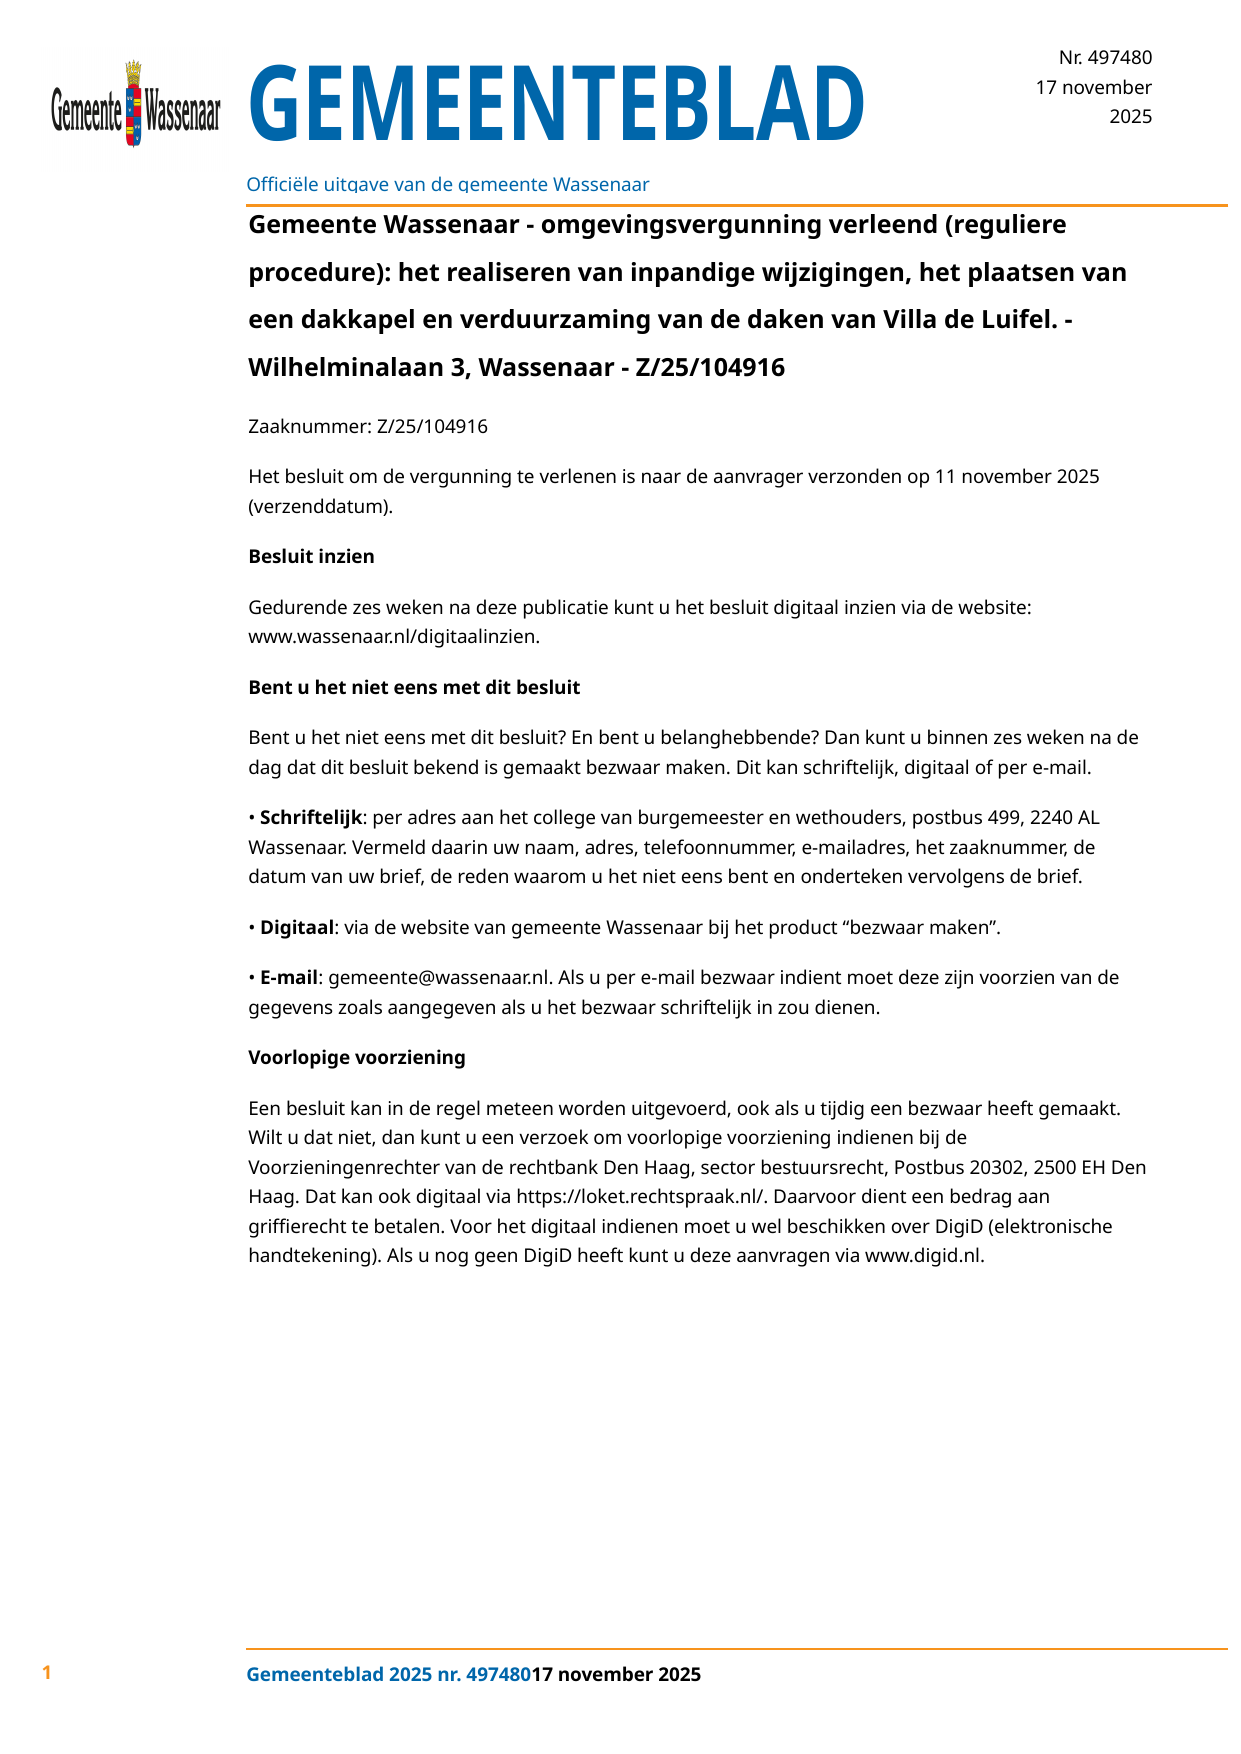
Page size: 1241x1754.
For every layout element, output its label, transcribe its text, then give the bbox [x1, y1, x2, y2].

text Gemeente Wassenaar - omgevingsvergunning verleend (reguliere procedure): het realiseren van inpandige wijzigingen, het plaatsen van een dakkapel en verduurzaming van de daken van Villa de Luifel. - Wilhelminalaan 3, Wassenaar - Z/25/104916 [248, 207, 1152, 384]
picture [41, 47, 231, 172]
text • E-mail: gemeente@wassenaar.nl. Als u per e-mail bezwaar indient moet deze zijn voorzien van de gegevens zoals aangegeven als u het bezwaar schriftelijk in zou dienen. [248, 964, 1152, 1020]
text Gedurende zes weken na deze publicatie kunt u het besluit digitaal inzien via de website: www.wassenaar.nl/digitaalinzien. [248, 594, 1152, 649]
text • Schriftelijk: per adres aan het college van burgemeester en wethouders, postbus 499, 2240 AL Wassenaar. Vermeld daarin uw naam, adres, telefoonnummer, e-mailadres, het zaaknummer, de datum van uw brief, de reden waarom u het niet eens bent en onderteken vervolgens de brief. [248, 804, 1152, 889]
text • Digitaal: via de website van gemeente Wassenaar bij het product “bezwaar maken”. [248, 914, 1152, 940]
text Bent u het niet eens met dit besluit [248, 674, 1152, 700]
text Voorlopige voorziening [248, 1044, 1152, 1070]
text Het besluit om de vergunning te verlenen is naar de aanvrager verzonden op 11 november 2025 (verzenddatum). [248, 463, 1152, 519]
text Zaaknummer: Z/25/104916 [248, 413, 1152, 439]
text Besluit inzien [248, 543, 1152, 569]
text Bent u het niet eens met dit besluit? En bent u belanghebbende? Dan kunt u binnen zes weken na de dag dat dit besluit bekend is gemaakt bezwaar maken. Dit kan schriftelijk, digitaal of per e-mail. [248, 724, 1152, 780]
text Een besluit kan in de regel meteen worden uitgevoerd, ook als u tijdig een bezwaar heeft gemaakt. Wilt u dat niet, dan kunt u een verzoek om voorlopige voorziening indienen bij de Voorzieningenrechter van de rechtbank Den Haag, sector bestuursrecht, Postbus 20302, 2500 EH Den Haag. Dat kan ook digitaal via https://loket.rechtspraak.nl/. Daarvoor dient een bedrag aan griffierecht te betalen. Voor het digitaal indienen moet u wel beschikken over DigiD (elektronische handtekening). Als u nog geen DigiD heeft kunt u deze aanvragen via www.digid.nl. [248, 1095, 1152, 1268]
